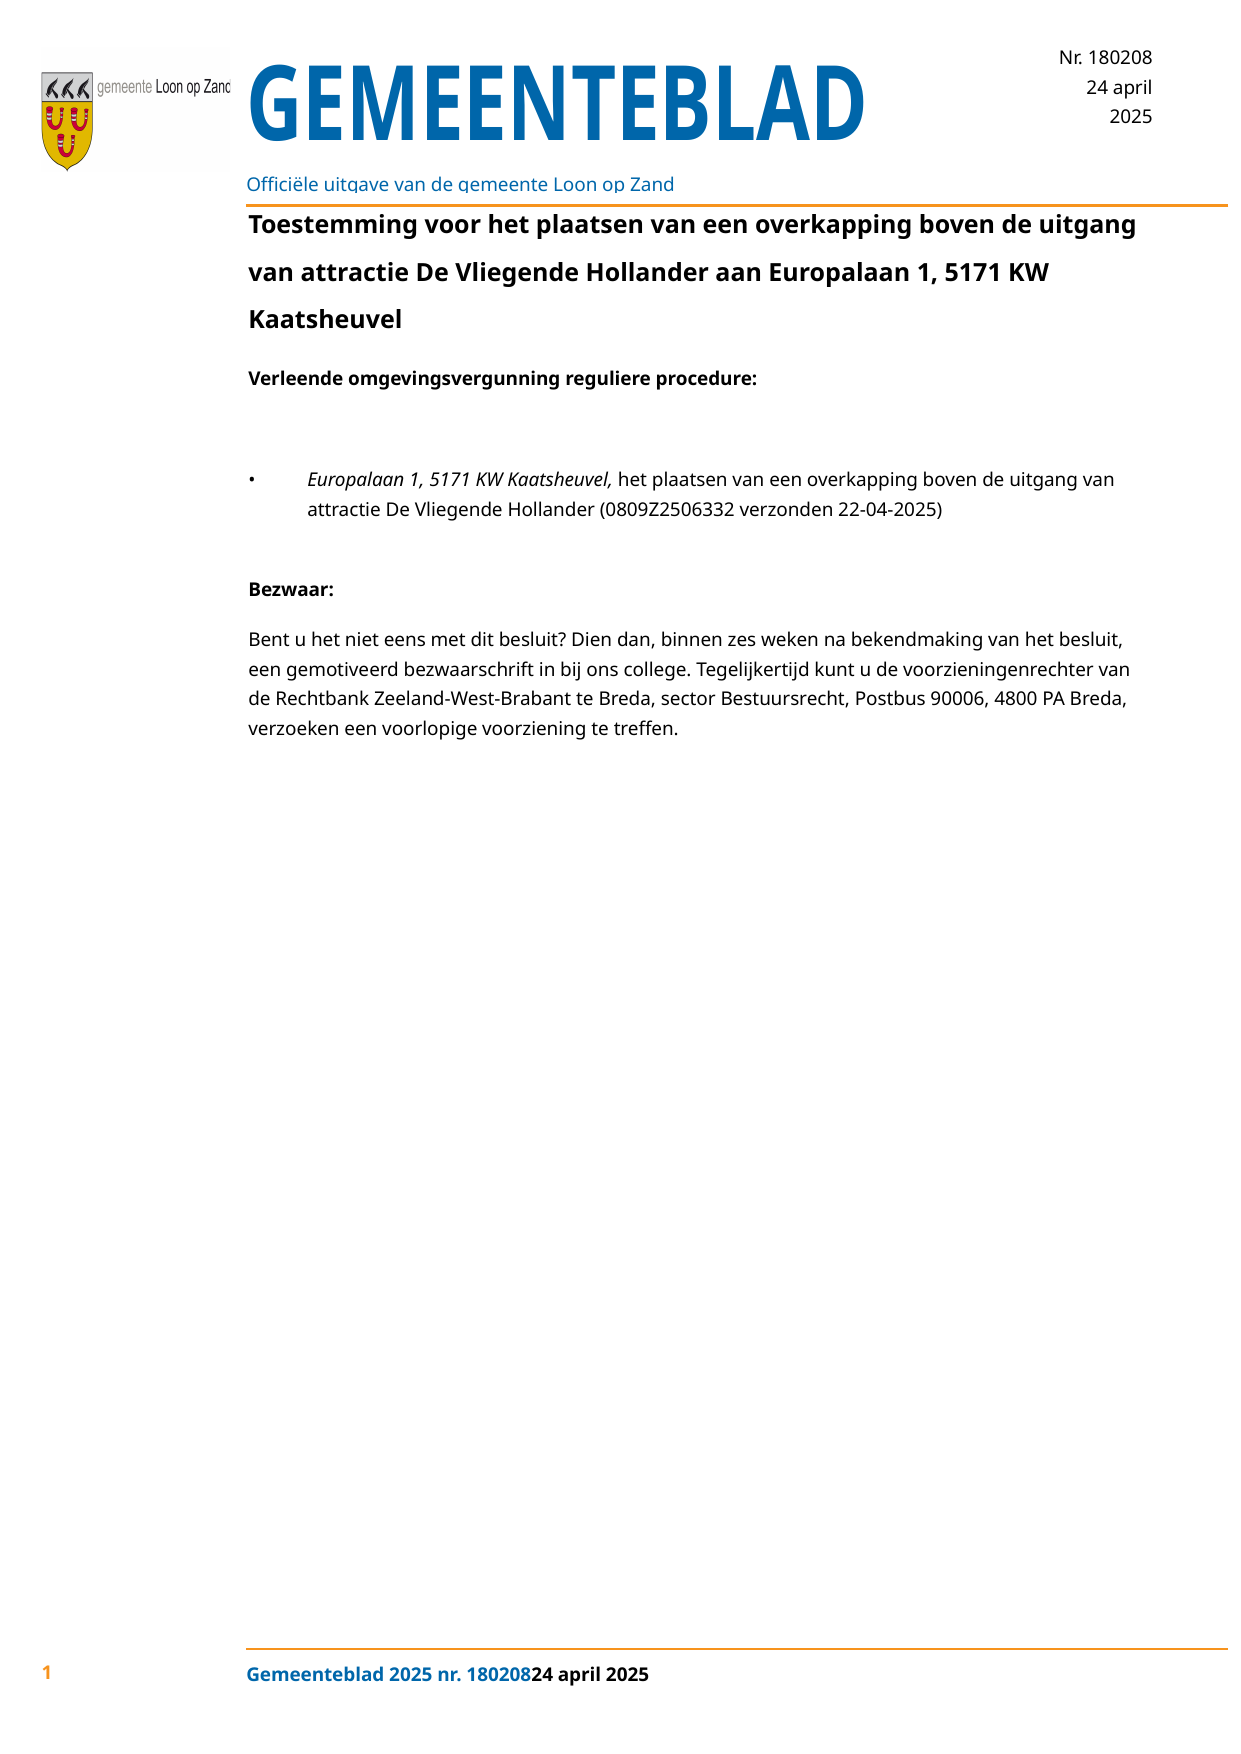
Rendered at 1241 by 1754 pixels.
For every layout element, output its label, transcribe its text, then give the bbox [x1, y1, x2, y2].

text Bezwaar: [248, 576, 1152, 602]
text Toestemming voor het plaatsen van een overkapping boven de uitgang van attractie De Vliegende Hollander aan Europalaan 1, 5171 KW Kaatsheuvel [248, 207, 1152, 336]
text Verleende omgevingsvergunning reguliere procedure: [248, 366, 1152, 391]
text Bent u het niet eens met dit besluit? Dien dan, binnen zes weken na bekendmaking van het besluit, een gemotiveerd bezwaarschrift in bij ons college. Tegelijkertijd kunt u de voorzieningenrechter van de Rechtbank Zeeland-West-Brabant te Breda, sector Bestuursrecht, Postbus 90006, 4800 PA Breda, verzoeken een voorlopige voorziening te treffen. [248, 626, 1152, 741]
list Europalaan 1, 5171 KW Kaatsheuvel, het plaatsen van een overkapping boven de uitgang van attractie De Vliegende Hollander (0809Z2506332 verzonden 22-04-2025) [248, 466, 1152, 522]
picture [41, 47, 231, 172]
